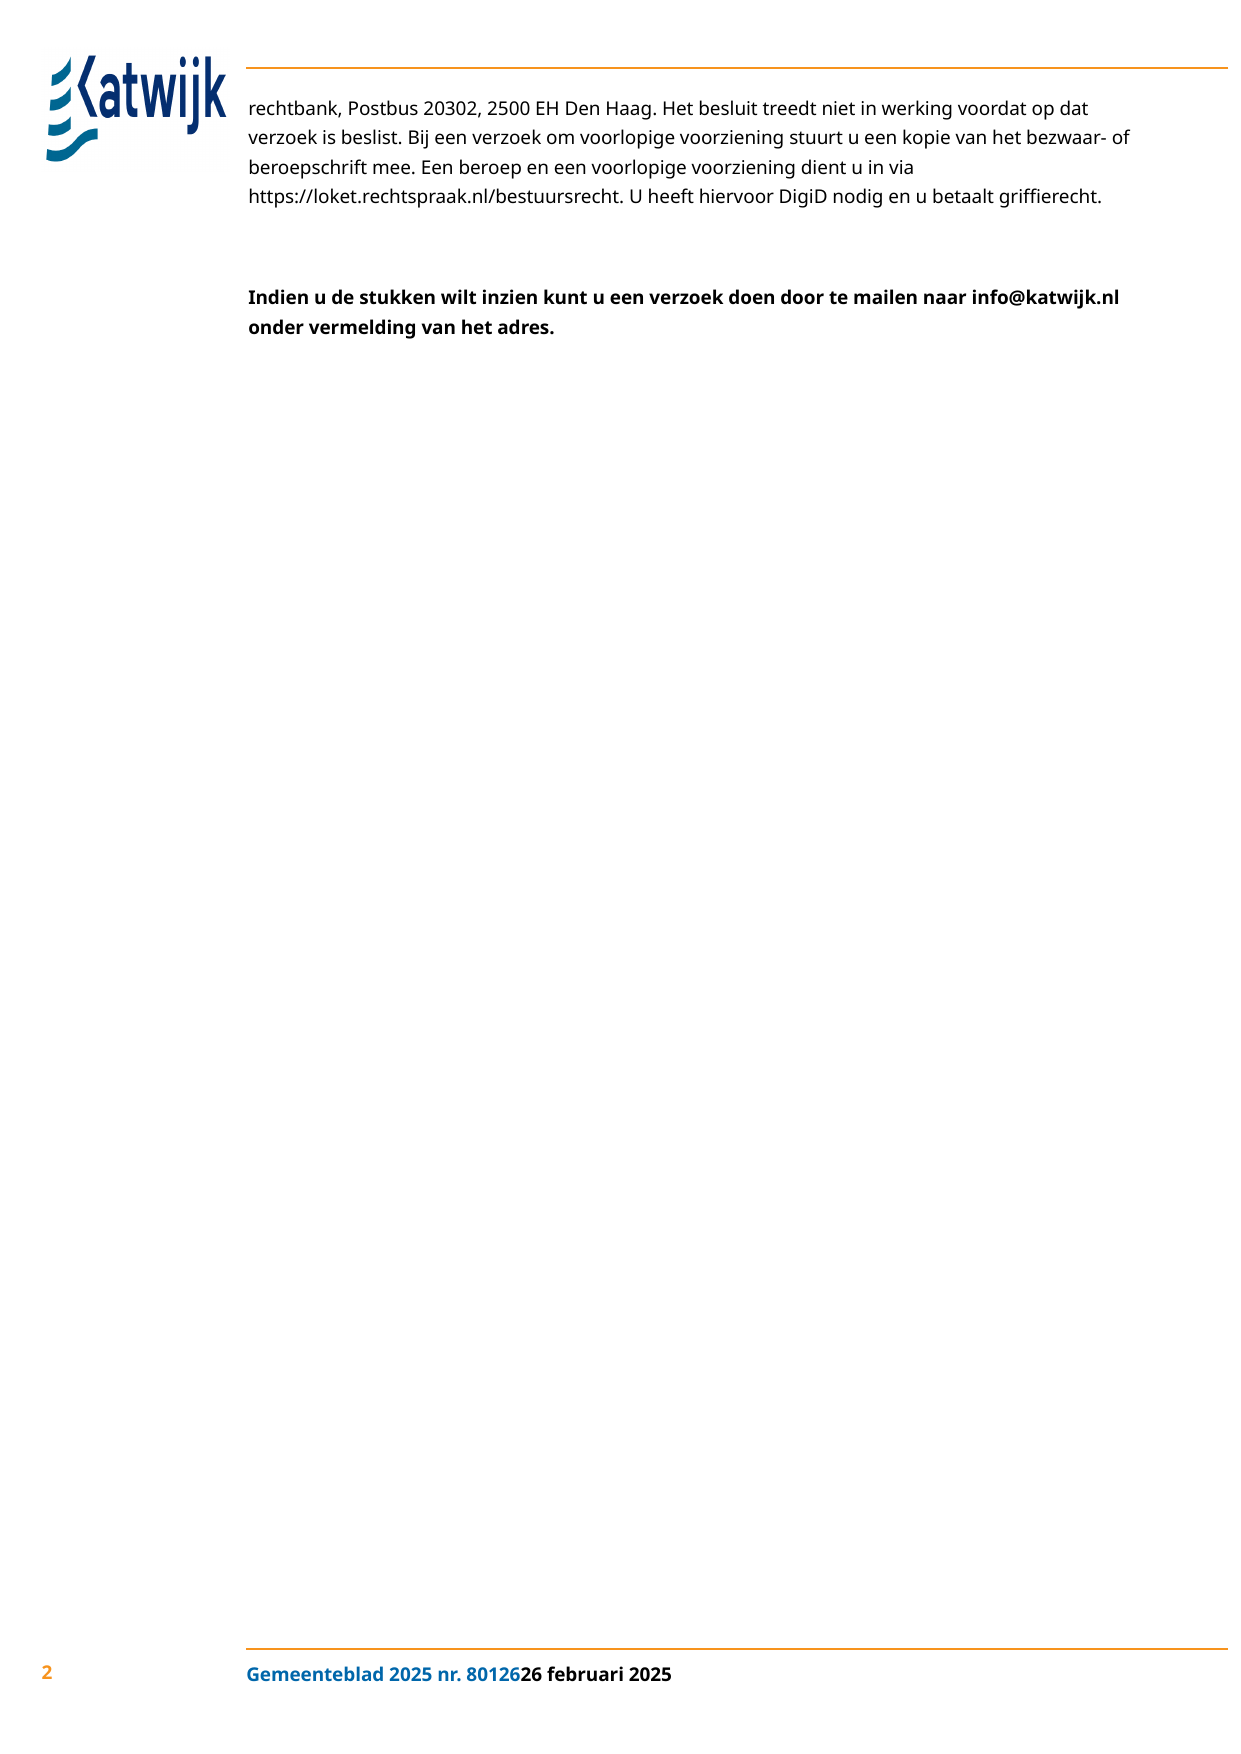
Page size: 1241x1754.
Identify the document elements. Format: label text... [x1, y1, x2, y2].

text Indien u de stukken wilt inzien kunt u een verzoek doen door te mailen naar info@katwijk.nl onder vermelding van het adres. [248, 284, 1152, 340]
picture [41, 47, 231, 172]
text rechtbank, Postbus 20302, 2500 EH Den Haag. Het besluit treedt niet in werking voordat op dat verzoek is beslist. Bij een verzoek om voorlopige voorziening stuurt u een kopie van het bezwaar- of beroepschrift mee. Een beroep en een voorlopige voorziening dient u in via https://loket.rechtspraak.nl/bestuursrecht. U heeft hiervoor DigiD nodig en u betaalt griffierecht. [248, 95, 1152, 209]
